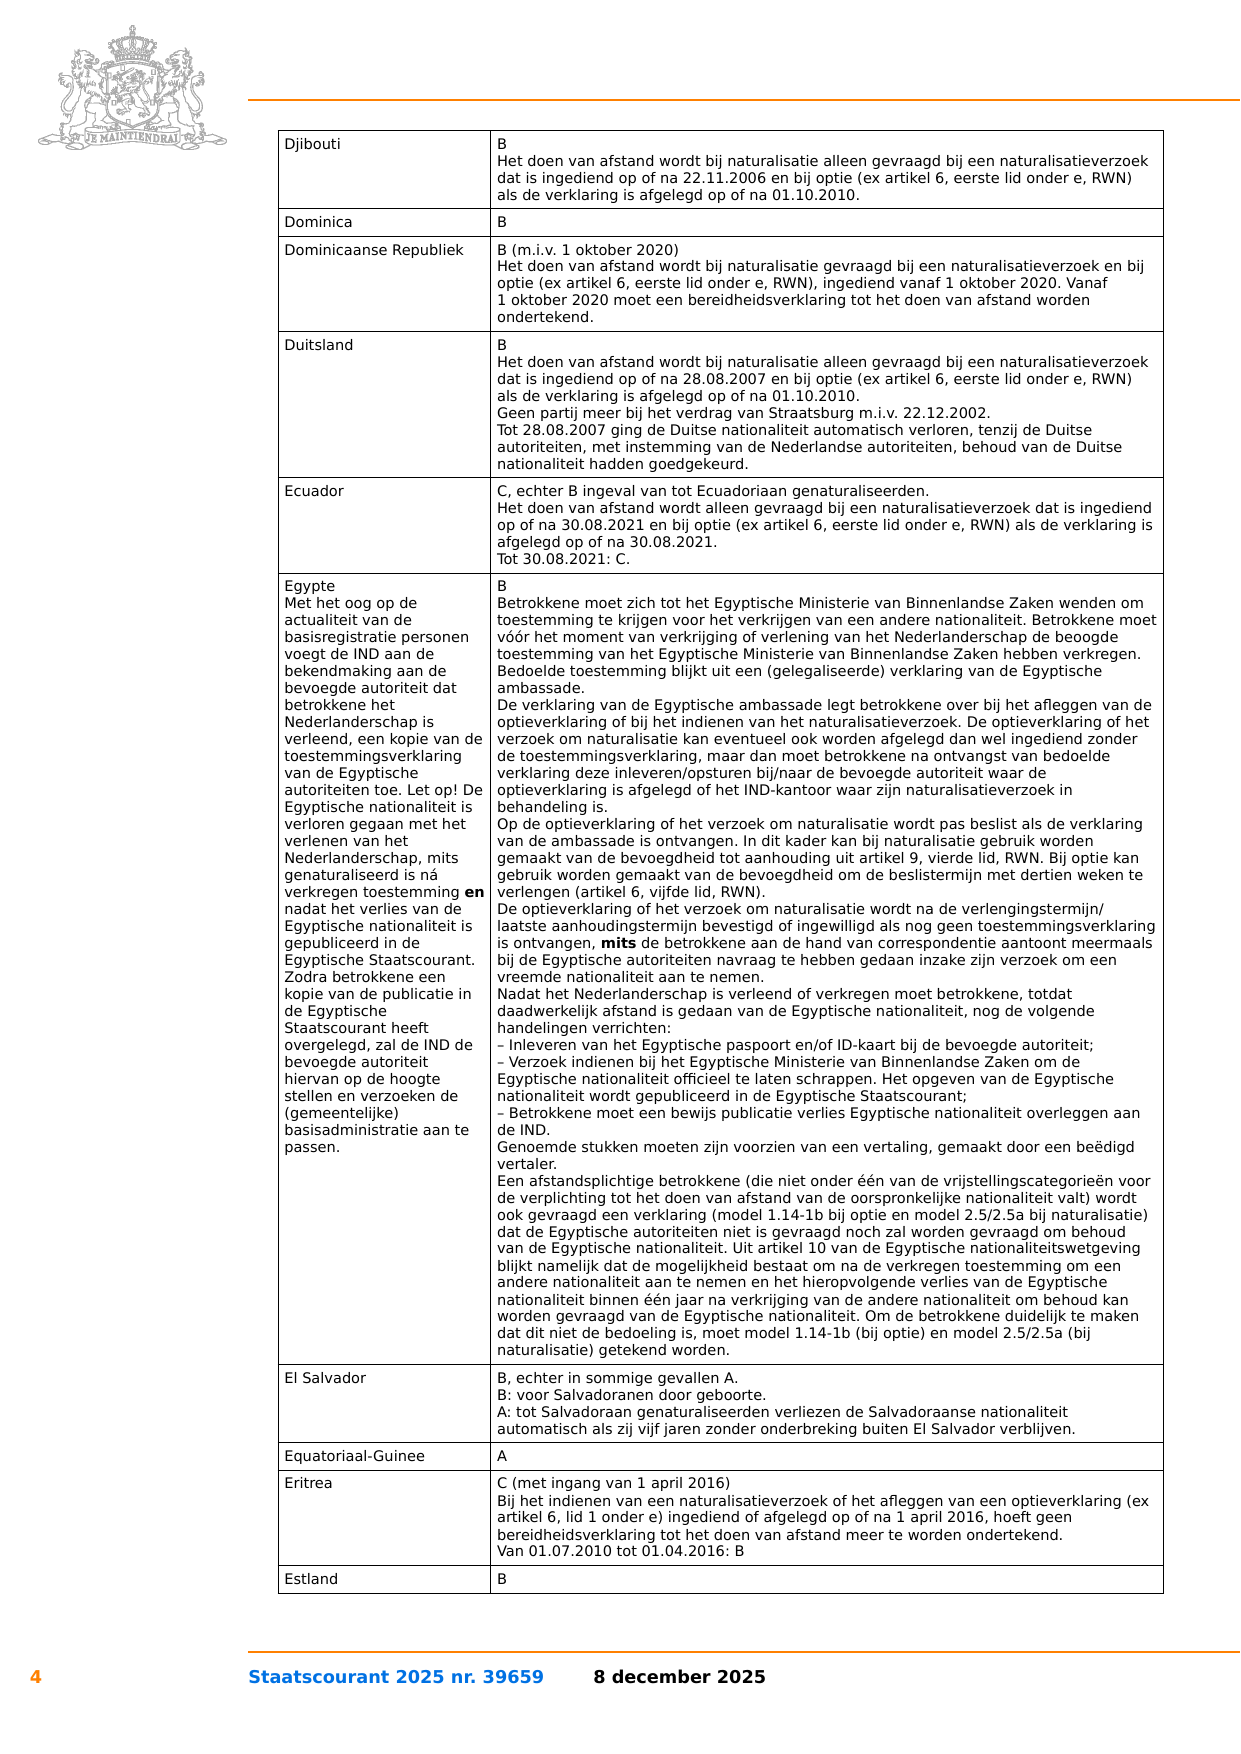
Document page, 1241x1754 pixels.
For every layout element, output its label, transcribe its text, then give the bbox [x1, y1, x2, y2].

table_cell A [491, 1443, 1163, 1470]
table_cell B [491, 209, 1163, 236]
table_cell Duitsland [279, 332, 490, 477]
table_cell B, echter in sommige gevallen A. B: voor Salvadoranen door geboorte. A: tot Salvadoraan genaturaliseerden verliezen de Salvadoraanse nationaliteit automatisch als zij vijf jaren zonder onderbreking buiten El Salvador verblijven. [491, 1365, 1163, 1442]
table_cell El Salvador [279, 1365, 490, 1442]
table_cell Eritrea [279, 1471, 490, 1565]
table_cell B Het doen van afstand wordt bij naturalisatie alleen gevraagd bij een naturalisatieverzoek dat is ingediend op of na 22.11.2006 en bij optie (ex artikel 6, eerste lid onder e, RWN) als de verklaring is afgelegd op of na 01.10.2010. [491, 131, 1163, 208]
table_cell B [491, 1566, 1163, 1592]
table_cell Djibouti [279, 131, 490, 208]
table_cell Dominica [279, 209, 490, 236]
table_cell B (m.i.v. 1 oktober 2020) Het doen van afstand wordt bij naturalisatie gevraagd bij een naturalisatieverzoek en bij optie (ex artikel 6, eerste lid onder e, RWN), ingediend vanaf 1 oktober 2020. Vanaf 1 oktober 2020 moet een bereidheidsverklaring tot het doen van afstand worden ondertekend. [491, 237, 1163, 331]
picture [38, 25, 227, 150]
table_cell C, echter B ingeval van tot Ecuadoriaan genaturaliseerden. Het doen van afstand wordt alleen gevraagd bij een naturalisatieverzoek dat is ingediend op of na 30.08.2021 en bij optie (ex artikel 6, eerste lid onder e, RWN) als de verklaring is afgelegd op of na 30.08.2021. Tot 30.08.2021: C. [491, 478, 1163, 572]
table_cell C (met ingang van 1 april 2016) Bij het indienen van een naturalisatieverzoek of het afleggen van een optieverklaring (ex artikel 6, lid 1 onder e) ingediend of afgelegd op of na 1 april 2016, hoeft geen bereidheidsverklaring tot het doen van afstand meer te worden ondertekend. Van 01.07.2010 tot 01.04.2016: B [491, 1471, 1163, 1565]
table_cell B Het doen van afstand wordt bij naturalisatie alleen gevraagd bij een naturalisatieverzoek dat is ingediend op of na 28.08.2007 en bij optie (ex artikel 6, eerste lid onder e, RWN) als de verklaring is afgelegd op of na 01.10.2010. Geen partij meer bij het verdrag van Straatsburg m.i.v. 22.12.2002. Tot 28.08.2007 ging de Duitse nationaliteit automatisch verloren, tenzij de Duitse autoriteiten, met instemming van de Nederlandse autoriteiten, behoud van de Duitse nationaliteit hadden goedgekeurd. [491, 332, 1163, 477]
table_cell B Betrokkene moet zich tot het Egyptische Ministerie van Binnenlandse Zaken wenden om toestemming te krijgen voor het verkrijgen van een andere nationaliteit. Betrokkene moet vóór het moment van verkrijging of verlening van het Nederlanderschap de beoogde toestemming van het Egyptische Ministerie van Binnenlandse Zaken hebben verkregen. Bedoelde toestemming blijkt uit een (gelegaliseerde) verklaring van de Egyptische ambassade. De verklaring van de Egyptische ambassade legt betrokkene over bij het afleggen van de optieverklaring of bij het indienen van het naturalisatieverzoek. De optieverklaring of het verzoek om naturalisatie kan eventueel ook worden afgelegd dan wel ingediend zonder de toestemmingsverklaring, maar dan moet betrokkene na ontvangst van bedoelde verklaring deze inleveren/opsturen bij/naar de bevoegde autoriteit waar de optieverklaring is afgelegd of het IND-kantoor waar zijn naturalisatieverzoek in behandeling is. Op de optieverklaring of het verzoek om naturalisatie wordt pas beslist als de verklaring van de ambassade is ontvangen. In dit kader kan bij naturalisatie gebruik worden gemaakt van de bevoegdheid tot aanhouding uit artikel 9, vierde lid, RWN. Bij optie kan gebruik worden gemaakt van de bevoegdheid om de beslistermijn met dertien weken te verlengen (artikel 6, vijfde lid, RWN). De optieverklaring of het verzoek om naturalisatie wordt na de verlengingstermijn/ laatste aanhoudingstermijn bevestigd of ingewilligd als nog geen toestemmingsverklaring is ontvangen, mits de betrokkene aan de hand van correspondentie aantoont meermaals bij de Egyptische autoriteiten navraag te hebben gedaan inzake zijn verzoek om een vreemde nationaliteit aan te nemen. Nadat het Nederlanderschap is verleend of verkregen moet betrokkene, totdat daadwerkelijk afstand is gedaan van de Egyptische nationaliteit, nog de volgende handelingen verrichten: – Inleveren van het Egyptische paspoort en/of ID-kaart bij de bevoegde autoriteit; – Verzoek indienen bij het Egyptische Ministerie van Binnenlandse Zaken om de Egyptische nationaliteit officieel te laten schrappen. Het opgeven van de Egyptische nationaliteit wordt gepubliceerd in de Egyptische Staatscourant; – Betrokkene moet een bewijs publicatie verlies Egyptische nationaliteit overleggen aan de IND. Genoemde stukken moeten zijn voorzien van een vertaling, gemaakt door een beëdigd vertaler. Een afstandsplichtige betrokkene (die niet onder één van de vrijstellingscategorieën voor de verplichting tot het doen van afstand van de oorspronkelijke nationaliteit valt) wordt ook gevraagd een verklaring (model 1.14-1b bij optie en model 2.5/2.5a bij naturalisatie) dat de Egyptische autoriteiten niet is gevraagd noch zal worden gevraagd om behoud van de Egyptische nationaliteit. Uit artikel 10 van de Egyptische nationaliteitswetgeving blijkt namelijk dat de mogelijkheid bestaat om na de verkregen toestemming om een andere nationaliteit aan te nemen en het hieropvolgende verlies van de Egyptische nationaliteit binnen één jaar na verkrijging van de andere nationaliteit om behoud kan worden gevraagd van de Egyptische nationaliteit. Om de betrokkene duidelijk te maken dat dit niet de bedoeling is, moet model 1.14-1b (bij optie) en model 2.5/2.5a (bij naturalisatie) getekend worden. [491, 574, 1163, 1364]
table_cell Equatoriaal-Guinee [279, 1443, 490, 1470]
table_cell Dominicaanse Republiek [279, 237, 490, 331]
table_cell Estland [279, 1566, 490, 1592]
table_cell Ecuador [279, 478, 490, 572]
table_cell Egypte Met het oog op de actualiteit van de basisregistratie personen voegt de IND aan de bekendmaking aan de bevoegde autoriteit dat betrokkene het Nederlanderschap is verleend, een kopie van de toestemmingsverklaring van de Egyptische autoriteiten toe. Let op! De Egyptische nationaliteit is verloren gegaan met het verlenen van het Nederlanderschap, mits genaturaliseerd is ná verkregen toestemming en nadat het verlies van de Egyptische nationaliteit is gepubliceerd in de Egyptische Staatscourant. Zodra betrokkene een kopie van de publicatie in de Egyptische Staatscourant heeft overgelegd, zal de IND de bevoegde autoriteit hiervan op de hoogte stellen en verzoeken de (gemeentelijke) basisadministratie aan te passen. [279, 574, 490, 1364]
